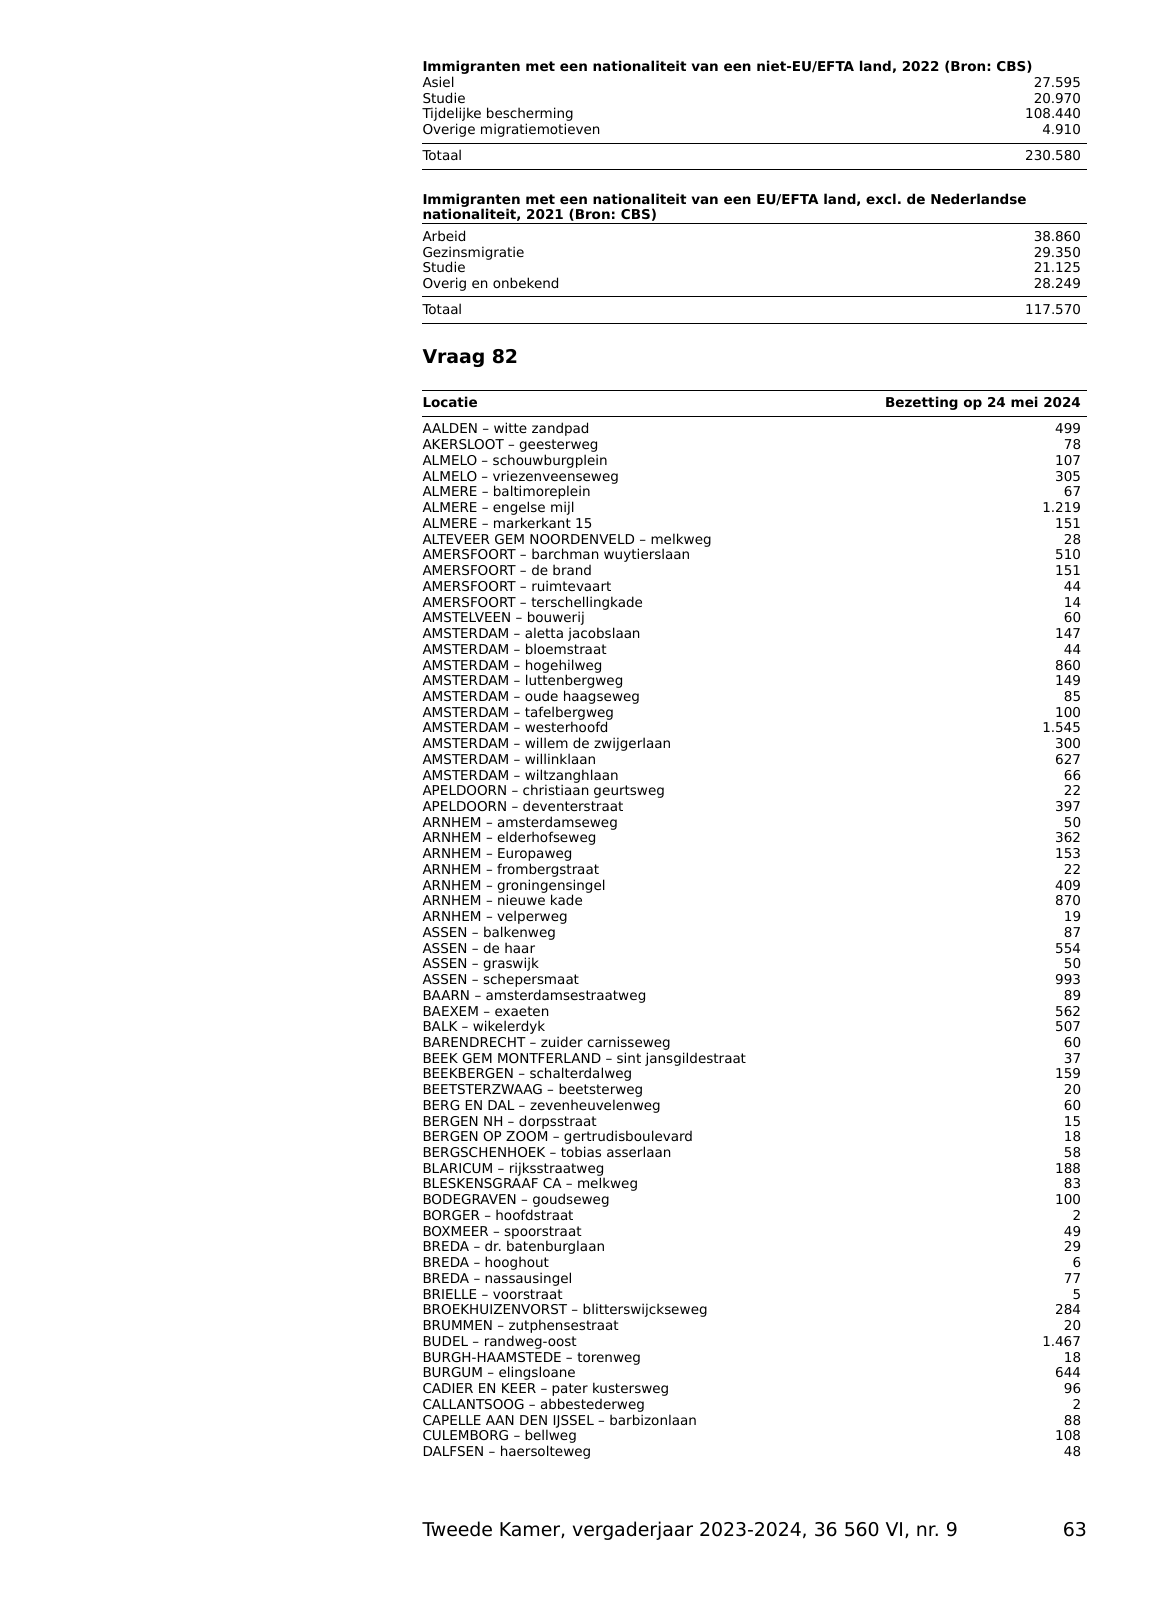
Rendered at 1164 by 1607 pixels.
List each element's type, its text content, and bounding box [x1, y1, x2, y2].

table_cell AMSTERDAM – bloemstraat [422, 642, 865, 657]
table_cell BERGSCHENHOEK – tobias asserlaan [422, 1145, 865, 1161]
table_cell 554 [865, 940, 1087, 956]
table_cell APELDOORN – christiaan geurtsweg [422, 783, 865, 799]
table_cell AMSTERDAM – hogehilweg [422, 657, 865, 673]
table_cell APELDOORN – deventerstraat [422, 799, 865, 814]
table_cell BALK – wikelerdyk [422, 1019, 865, 1035]
table_cell 108.440 [865, 106, 1087, 122]
table_cell BERG EN DAL – zevenheuvelenweg [422, 1098, 865, 1113]
table_cell 19 [865, 909, 1087, 925]
table_cell CALLANTSOOG – abbestederweg [422, 1397, 865, 1412]
table_cell 151 [865, 563, 1087, 579]
table_cell ARNHEM – frombergstraat [422, 862, 865, 877]
table_cell 20.970 [865, 91, 1087, 106]
table_cell AMSTERDAM – aletta jacobslaan [422, 626, 865, 642]
table_cell 88 [865, 1412, 1087, 1428]
table_cell Asiel [422, 75, 865, 91]
table_cell BARENDRECHT – zuider carnisseweg [422, 1035, 865, 1051]
table_cell Studie [422, 260, 865, 276]
table_cell 96 [865, 1381, 1087, 1397]
table_header Bezetting op 24 mei 2024 [865, 391, 1087, 416]
table_cell 44 [865, 579, 1087, 594]
table_cell DALFSEN – haersolteweg [422, 1444, 865, 1459]
table_cell 2 [865, 1397, 1087, 1412]
table_cell Totaal [422, 297, 865, 322]
table_cell ASSEN – schepersmaat [422, 972, 865, 988]
table_cell 300 [865, 736, 1087, 752]
table_cell 362 [865, 830, 1087, 846]
table_header Immigranten met een nationaliteit van een EU/EFTA land, excl. de Nederlandse nationaliteit, 2021 (Bron: CBS) [422, 191, 1087, 223]
table_cell BEEK GEM MONTFERLAND – sint jansgildestraat [422, 1051, 865, 1066]
table_cell ALMERE – baltimoreplein [422, 484, 865, 500]
table_cell 37 [865, 1051, 1087, 1066]
table_header Immigranten met een nationaliteit van een niet-EU/EFTA land, 2022 (Bron: CBS) [422, 59, 1087, 75]
table_cell 6 [865, 1255, 1087, 1271]
table_cell 627 [865, 752, 1087, 767]
table_cell AMSTERDAM – westerhoofd [422, 720, 865, 736]
table_cell ARNHEM – elderhofseweg [422, 830, 865, 846]
table_cell AKERSLOOT – geesterweg [422, 437, 865, 453]
table_cell 48 [865, 1444, 1087, 1459]
table_cell 188 [865, 1161, 1087, 1176]
table_cell Arbeid [422, 224, 865, 244]
table_cell 29 [865, 1239, 1087, 1255]
table_cell 44 [865, 642, 1087, 657]
table_cell 50 [865, 815, 1087, 830]
table_cell BEEKBERGEN – schalterdalweg [422, 1066, 865, 1082]
table_cell AMSTERDAM – tafelbergweg [422, 705, 865, 720]
table_cell 28 [865, 531, 1087, 547]
table_cell ARNHEM – nieuwe kade [422, 893, 865, 909]
table_cell 147 [865, 626, 1087, 642]
table_cell Overige migratiemotieven [422, 122, 865, 142]
table_cell 14 [865, 594, 1087, 610]
table_cell AMSTERDAM – wiltzanghlaan [422, 768, 865, 783]
table_cell 15 [865, 1114, 1087, 1129]
table_cell AMSTERDAM – willem de zwijgerlaan [422, 736, 865, 752]
table_cell BRIELLE – voorstraat [422, 1286, 865, 1302]
table_cell 100 [865, 705, 1087, 720]
table_cell 85 [865, 689, 1087, 704]
table_cell AMSTELVEEN – bouwerij [422, 610, 865, 626]
table_cell ALMERE – markerkant 15 [422, 516, 865, 531]
table_cell BOXMEER – spoorstraat [422, 1224, 865, 1239]
table_cell 60 [865, 1035, 1087, 1051]
table_cell 117.570 [865, 297, 1087, 322]
table_cell 87 [865, 925, 1087, 940]
table_cell ALMELO – schouwburgplein [422, 453, 865, 468]
table_cell 50 [865, 956, 1087, 972]
subtitle Vraag 82 [422, 346, 1087, 368]
table_cell 18 [865, 1129, 1087, 1145]
table_cell BERGEN OP ZOOM – gertrudisboulevard [422, 1129, 865, 1145]
table_cell 993 [865, 972, 1087, 988]
table_cell ARNHEM – groningensingel [422, 878, 865, 893]
table_cell 20 [865, 1082, 1087, 1098]
table_cell 305 [865, 469, 1087, 484]
table_cell 153 [865, 846, 1087, 862]
table_cell ASSEN – de haar [422, 940, 865, 956]
table_cell BROEKHUIZENVORST – blitterswijckseweg [422, 1302, 865, 1318]
table_cell ASSEN – graswijk [422, 956, 865, 972]
table_cell 60 [865, 1098, 1087, 1113]
table_cell 499 [865, 417, 1087, 437]
table_cell Tijdelijke bescherming [422, 106, 865, 122]
table_cell 2 [865, 1208, 1087, 1223]
table_cell Studie [422, 91, 865, 106]
table_cell BURGH-HAAMSTEDE – torenweg [422, 1349, 865, 1365]
table_cell 107 [865, 453, 1087, 468]
table_cell ARNHEM – amsterdamseweg [422, 815, 865, 830]
table_cell Gezinsmigratie [422, 244, 865, 260]
table_cell BODEGRAVEN – goudseweg [422, 1192, 865, 1208]
table_cell AMSTERDAM – luttenbergweg [422, 673, 865, 689]
table_cell Overig en onbekend [422, 276, 865, 296]
table_cell ASSEN – balkenweg [422, 925, 865, 940]
table_cell ALMERE – engelse mijl [422, 500, 865, 516]
table_cell BREDA – hooghout [422, 1255, 865, 1271]
table_cell ALTEVEER GEM NOORDENVELD – melkweg [422, 531, 865, 547]
table_cell 83 [865, 1176, 1087, 1192]
table_cell 27.595 [865, 75, 1087, 91]
table_cell 22 [865, 783, 1087, 799]
table_cell 507 [865, 1019, 1087, 1035]
table_cell 66 [865, 768, 1087, 783]
table_cell BLARICUM – rijksstraatweg [422, 1161, 865, 1176]
table_cell 60 [865, 610, 1087, 626]
table_cell 397 [865, 799, 1087, 814]
table_cell 1.219 [865, 500, 1087, 516]
table_cell 78 [865, 437, 1087, 453]
table_cell 21.125 [865, 260, 1087, 276]
table_cell BREDA – dr. batenburglaan [422, 1239, 865, 1255]
table_cell BORGER – hoofdstraat [422, 1208, 865, 1223]
table_cell BURGUM – elingsloane [422, 1365, 865, 1381]
table_cell AMERSFOORT – de brand [422, 563, 865, 579]
table_cell 5 [865, 1286, 1087, 1302]
table_cell AMSTERDAM – willinklaan [422, 752, 865, 767]
table_cell CAPELLE AAN DEN IJSSEL – barbizonlaan [422, 1412, 865, 1428]
table_cell 860 [865, 657, 1087, 673]
table_cell AMSTERDAM – oude haagseweg [422, 689, 865, 704]
table_cell 644 [865, 1365, 1087, 1381]
table_cell 1.545 [865, 720, 1087, 736]
table_cell 870 [865, 893, 1087, 909]
table_cell BLESKENSGRAAF CA – melkweg [422, 1176, 865, 1192]
table_cell CULEMBORG – bellweg [422, 1428, 865, 1444]
table_cell BRUMMEN – zutphensestraat [422, 1318, 865, 1334]
table_cell 89 [865, 988, 1087, 1003]
table_cell 409 [865, 878, 1087, 893]
table_cell BERGEN NH – dorpsstraat [422, 1114, 865, 1129]
table_cell ARNHEM – velperweg [422, 909, 865, 925]
table_cell 77 [865, 1271, 1087, 1286]
table_cell Totaal [422, 144, 865, 168]
table_cell BUDEL – randweg-oost [422, 1334, 865, 1349]
table_cell AMERSFOORT – terschellingkade [422, 594, 865, 610]
table_cell 38.860 [865, 224, 1087, 244]
table_cell AMERSFOORT – ruimtevaart [422, 579, 865, 594]
table_cell 20 [865, 1318, 1087, 1334]
table_cell 28.249 [865, 276, 1087, 296]
table_cell 67 [865, 484, 1087, 500]
table_cell 284 [865, 1302, 1087, 1318]
table_cell 100 [865, 1192, 1087, 1208]
table_cell ARNHEM – Europaweg [422, 846, 865, 862]
table_cell 1.467 [865, 1334, 1087, 1349]
table_cell AALDEN – witte zandpad [422, 417, 865, 437]
table_cell 159 [865, 1066, 1087, 1082]
table_cell 108 [865, 1428, 1087, 1444]
table_cell 562 [865, 1003, 1087, 1019]
table_cell 58 [865, 1145, 1087, 1161]
table_header Locatie [422, 391, 865, 416]
table_cell 149 [865, 673, 1087, 689]
table_cell 49 [865, 1224, 1087, 1239]
table_cell BEETSTERZWAAG – beetsterweg [422, 1082, 865, 1098]
table_cell BAARN – amsterdamsestraatweg [422, 988, 865, 1003]
table_cell 151 [865, 516, 1087, 531]
table_cell 18 [865, 1349, 1087, 1365]
table_cell 230.580 [865, 144, 1087, 168]
table_cell AMERSFOORT – barchman wuytierslaan [422, 547, 865, 563]
table_cell BREDA – nassausingel [422, 1271, 865, 1286]
table_cell BAEXEM – exaeten [422, 1003, 865, 1019]
table_cell ALMELO – vriezenveenseweg [422, 469, 865, 484]
table_cell 4.910 [865, 122, 1087, 142]
table_cell CADIER EN KEER – pater kustersweg [422, 1381, 865, 1397]
table_cell 510 [865, 547, 1087, 563]
table_cell 29.350 [865, 244, 1087, 260]
table_cell 22 [865, 862, 1087, 877]
